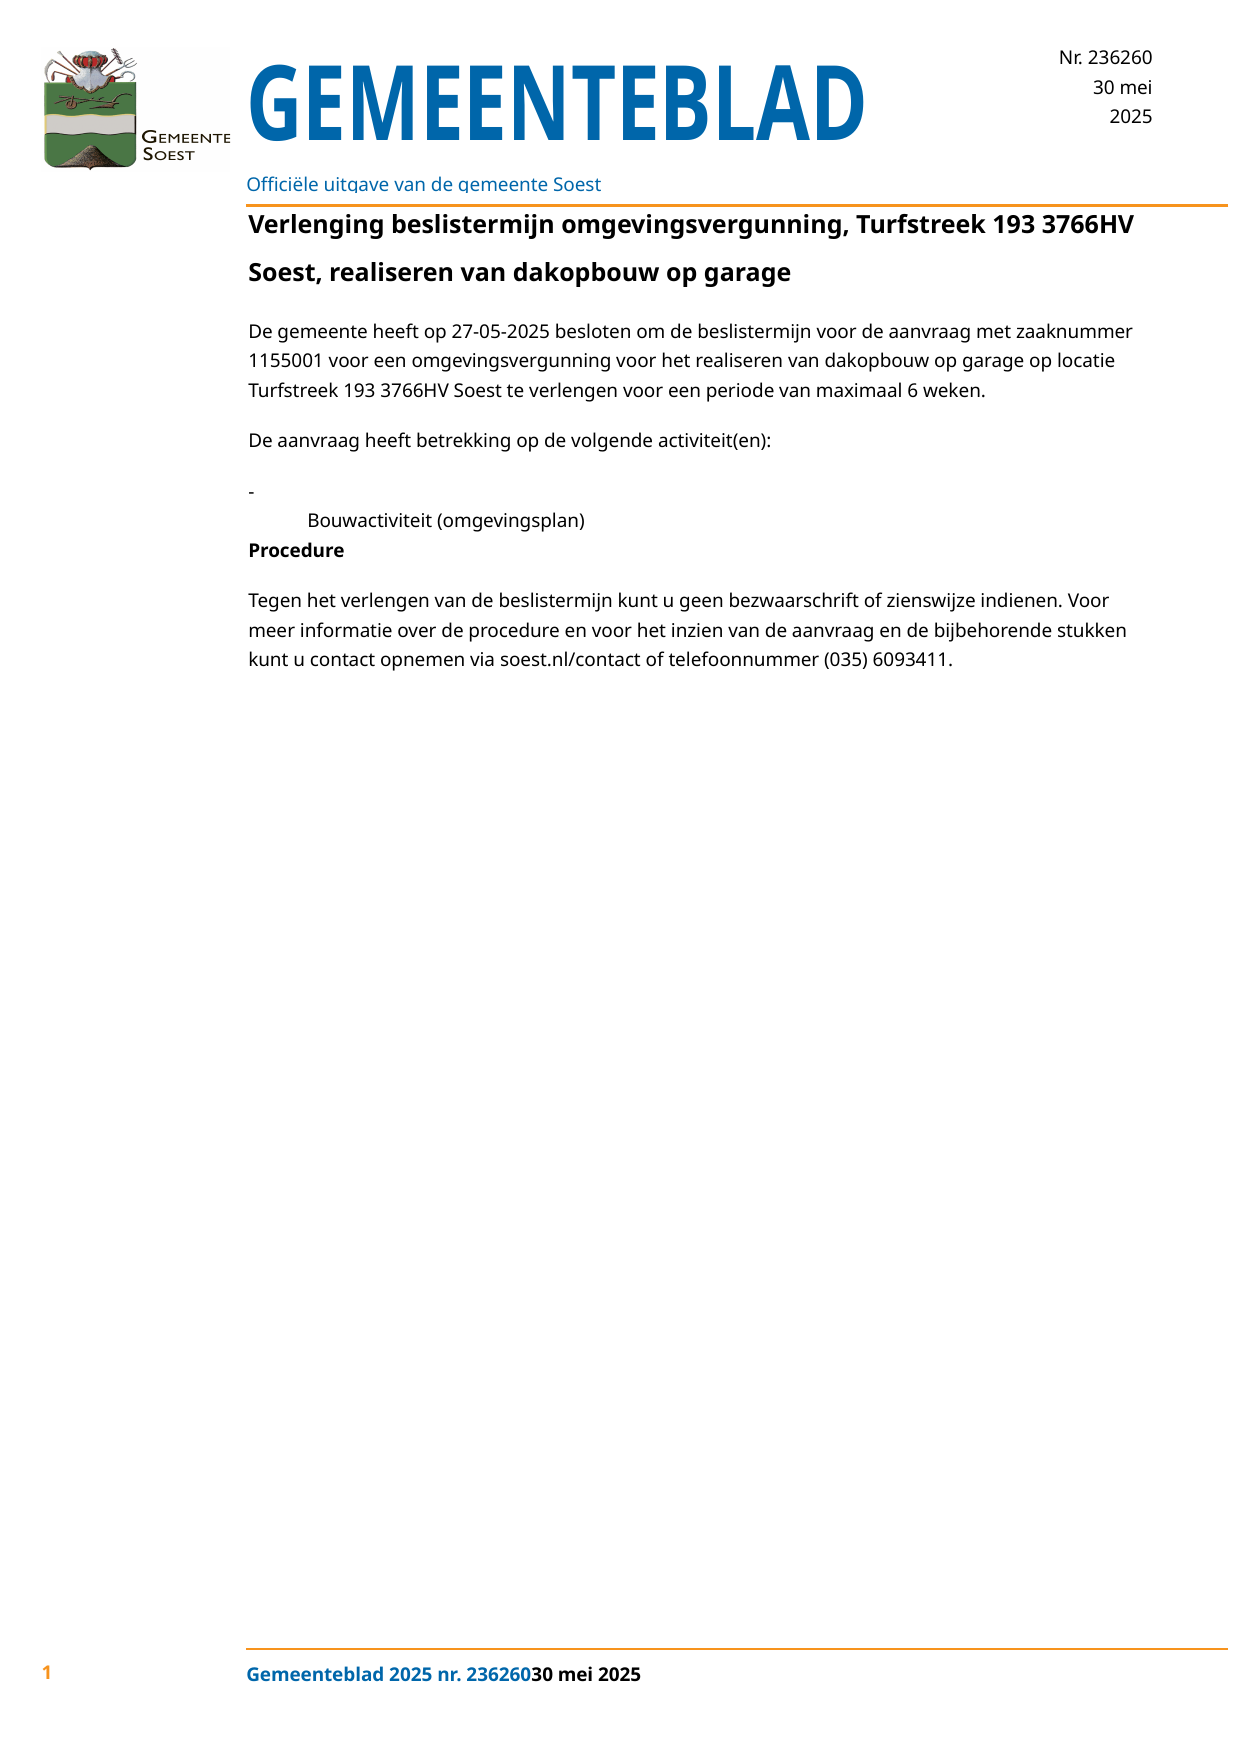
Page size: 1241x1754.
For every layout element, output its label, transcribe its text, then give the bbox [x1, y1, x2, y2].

picture [41, 47, 231, 172]
list Bouwactiviteit (omgevingsplan) [248, 507, 1152, 533]
text De gemeente heeft op 27-05-2025 besloten om de beslistermijn voor de aanvraag met zaaknummer 1155001 voor een omgevingsvergunning voor het realiseren van dakopbouw op garage op locatie Turfstreek 193 3766HV Soest te verlengen voor een periode van maximaal 6 weken. [248, 318, 1152, 403]
text Verlenging beslistermijn omgevingsvergunning, Turfstreek 193 3766HV Soest, realiseren van dakopbouw op garage [248, 207, 1152, 288]
text Procedure [248, 537, 1152, 563]
text De aanvraag heeft betrekking op de volgende activiteit(en): [248, 427, 1152, 453]
text Tegen het verlengen van de beslistermijn kunt u geen bezwaarschrift of zienswijze indienen. Voor meer informatie over de procedure en voor het inzien van de aanvraag en de bijbehorende stukken kunt u contact opnemen via soest.nl/contact of telefoonnummer (035) 6093411. [248, 587, 1152, 672]
